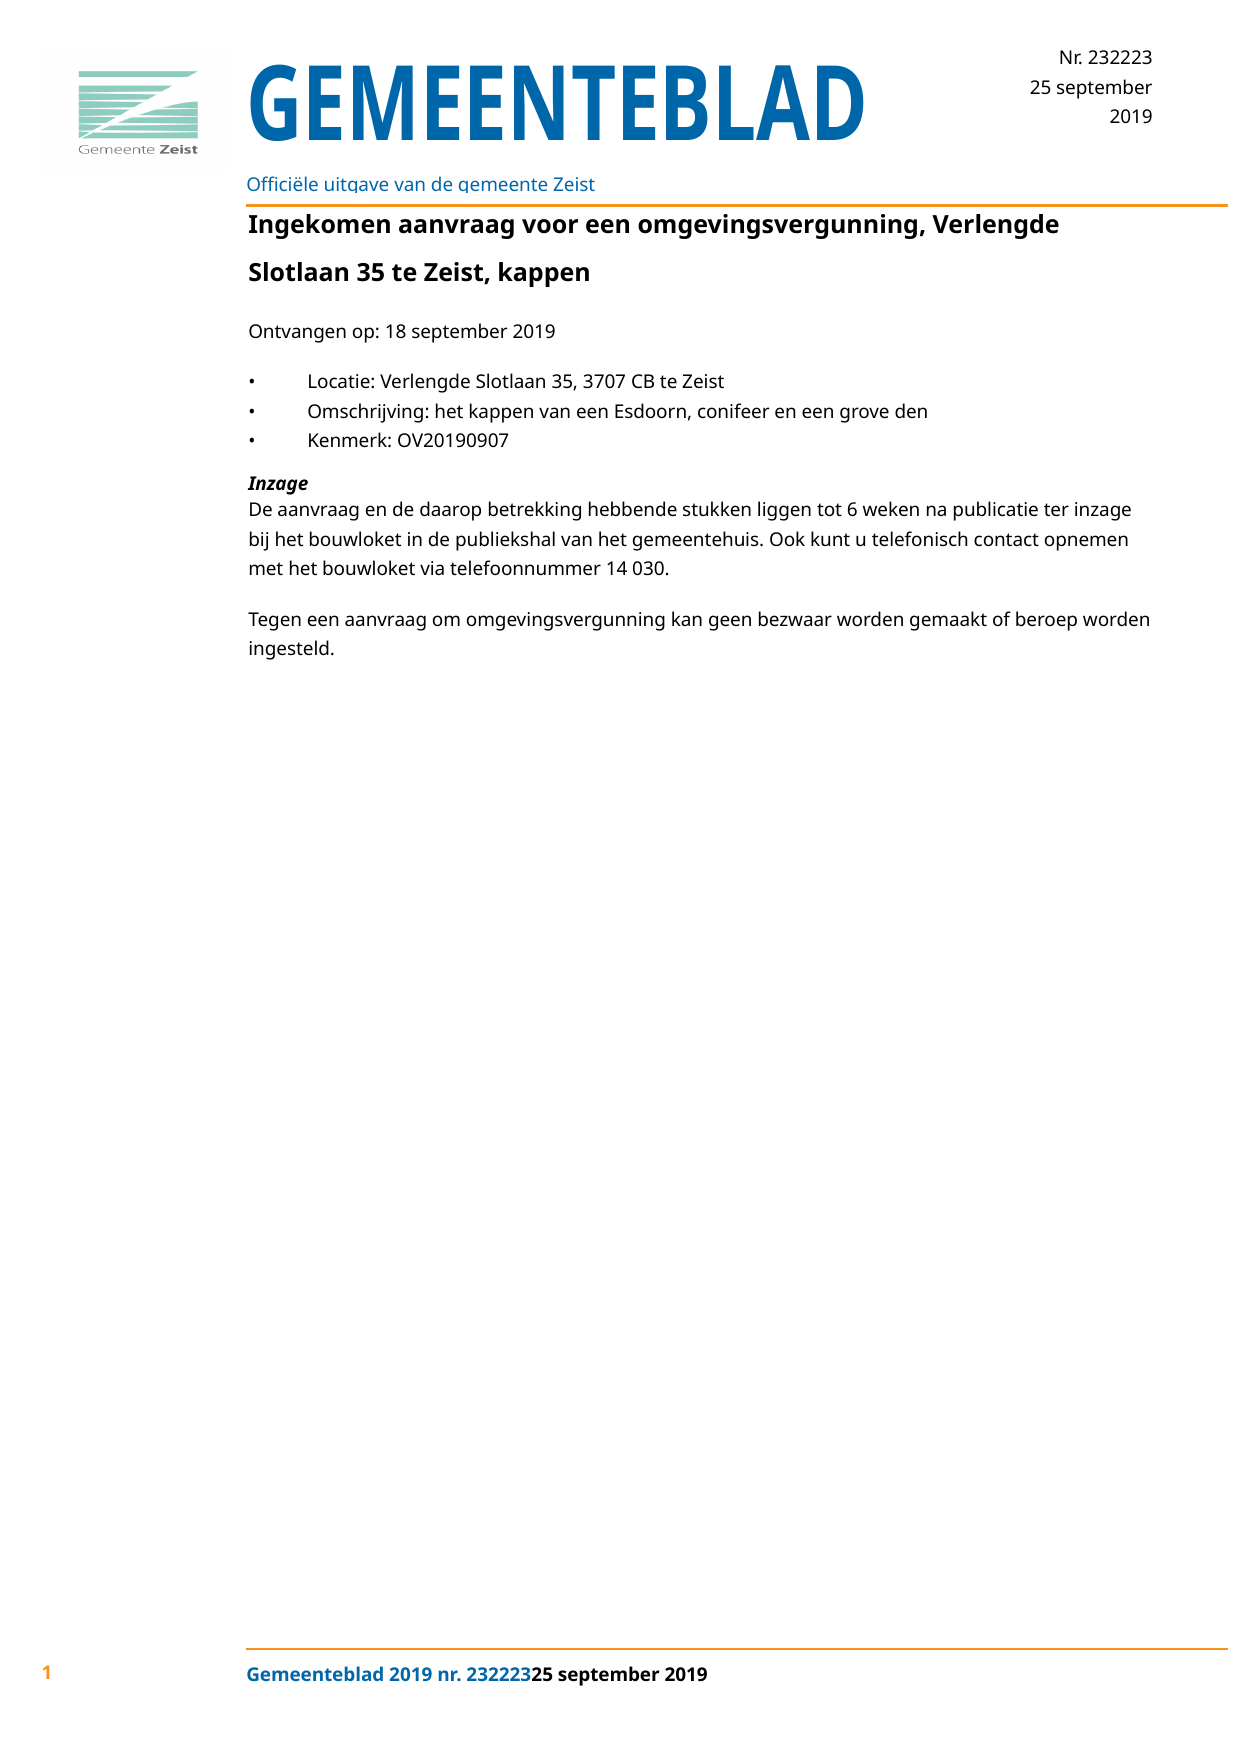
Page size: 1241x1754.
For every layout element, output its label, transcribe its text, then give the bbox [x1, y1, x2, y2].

text Ontvangen op: 18 september 2019 [248, 318, 1152, 344]
text Ingekomen aanvraag voor een omgevingsvergunning, Verlengde Slotlaan 35 te Zeist, kappen [248, 207, 1152, 288]
list Omschrijving: het kappen van een Esdoorn, conifeer en een grove den [248, 398, 1152, 424]
text Tegen een aanvraag om omgevingsvergunning kan geen bezwaar worden gemaakt of beroep worden ingesteld. [248, 606, 1152, 661]
text De aanvraag en de daarop betrekking hebbende stukken liggen tot 6 weken na publicatie ter inzage bij het bouwloket in de publiekshal van het gemeentehuis. Ook kunt u telefonisch contact opnemen met het bouwloket via telefoonnummer 14 030. [248, 496, 1152, 581]
picture [41, 47, 231, 172]
list Kenmerk: OV20190907 [248, 427, 1152, 453]
text Inzage [248, 471, 1152, 496]
list Locatie: Verlengde Slotlaan 35, 3707 CB te Zeist [248, 368, 1152, 394]
